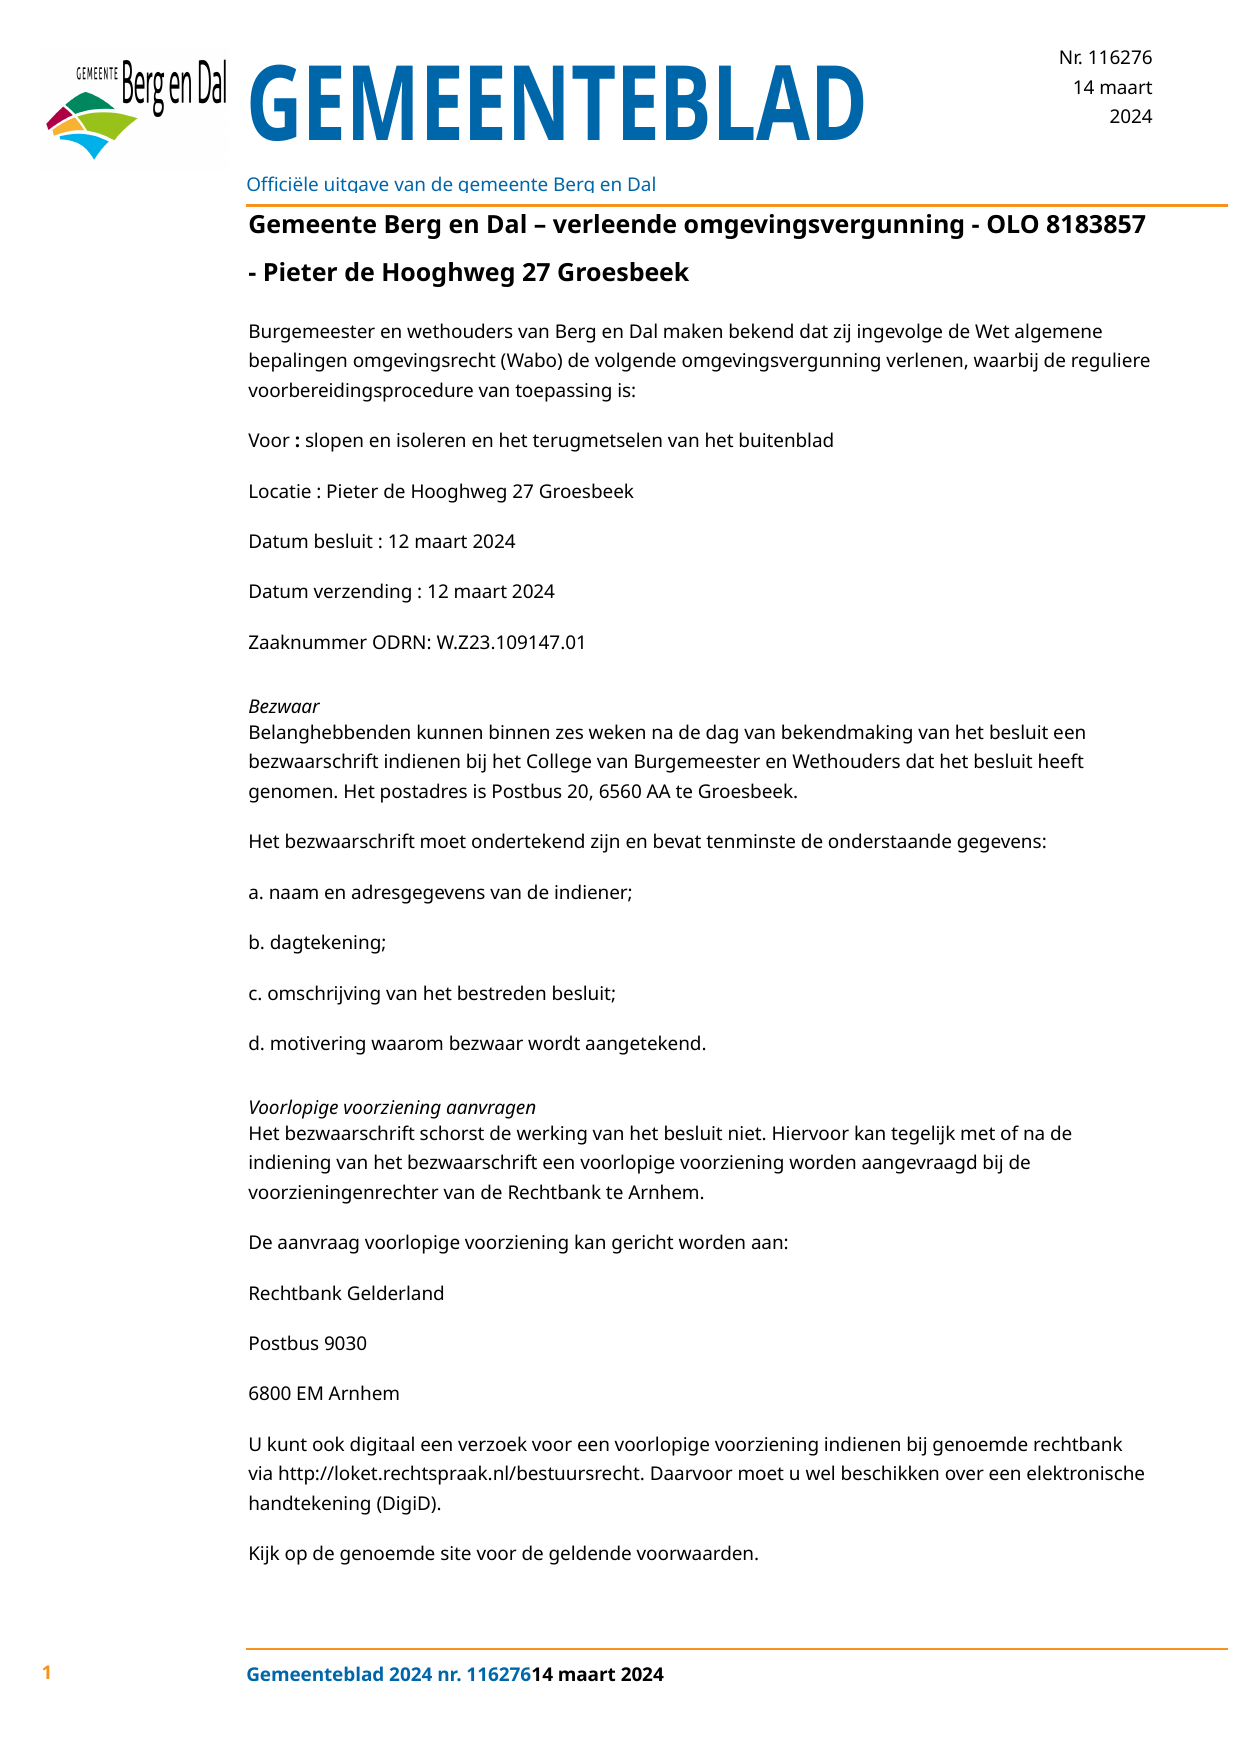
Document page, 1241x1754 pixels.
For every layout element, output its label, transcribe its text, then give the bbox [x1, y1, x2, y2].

text Het bezwaarschrift moet ondertekend zijn en bevat tenminste de onderstaande gegevens: [248, 828, 1152, 854]
text Postbus 9030 [248, 1330, 1152, 1356]
text De aanvraag voorlopige voorziening kan gericht worden aan: [248, 1229, 1152, 1255]
text Datum besluit : 12 maart 2024 [248, 528, 1152, 554]
text Datum verzending : 12 maart 2024 [248, 579, 1152, 604]
text a. naam en adresgegevens van de indiener; [248, 879, 1152, 904]
text Burgemeester en wethouders van Berg en Dal maken bekend dat zij ingevolge de Wet algemene bepalingen omgevingsrecht (Wabo) de volgende omgevingsvergunning verlenen, waarbij de reguliere voorbereidingsprocedure van toepassing is: [248, 318, 1152, 403]
text Locatie : Pieter de Hooghweg 27 Groesbeek [248, 478, 1152, 504]
text Gemeente Berg en Dal – verleende omgevingsvergunning - OLO 8183857 - Pieter de Hooghweg 27 Groesbeek [248, 207, 1152, 288]
text b. dagtekening; [248, 929, 1152, 955]
text Bezwaar [248, 693, 1152, 719]
text d. motivering waarom bezwaar wordt aangetekend. [248, 1030, 1152, 1056]
text Kijk op de genoemde site voor de geldende voorwaarden. [248, 1541, 1152, 1566]
text Voor : slopen en isoleren en het terugmetselen van het buitenblad [248, 427, 1152, 453]
text Voorlopige voorziening aanvragen [248, 1094, 1152, 1120]
text Het bezwaarschrift schorst de werking van het besluit niet. Hiervoor kan tegelijk met of na de indiening van het bezwaarschrift een voorlopige voorziening worden aangevraagd bij de voorzieningenrechter van de Rechtbank te Arnhem. [248, 1120, 1152, 1205]
text Rechtbank Gelderland [248, 1280, 1152, 1306]
text Belanghebbenden kunnen binnen zes weken na de dag van bekendmaking van het besluit een bezwaarschrift indienen bij het College van Burgemeester en Wethouders dat het besluit heeft genomen. Het postadres is Postbus 20, 6560 AA te Groesbeek. [248, 719, 1152, 804]
text 6800 EM Arnhem [248, 1381, 1152, 1406]
picture [41, 47, 231, 172]
text Zaaknummer ODRN: W.Z23.109147.01 [248, 629, 1152, 655]
text U kunt ook digitaal een verzoek voor een voorlopige voorziening indienen bij genoemde rechtbank via http://loket.rechtspraak.nl/bestuursrecht. Daarvoor moet u wel beschikken over een elektronische handtekening (DigiD). [248, 1431, 1152, 1516]
text c. omschrijving van het bestreden besluit; [248, 980, 1152, 1005]
